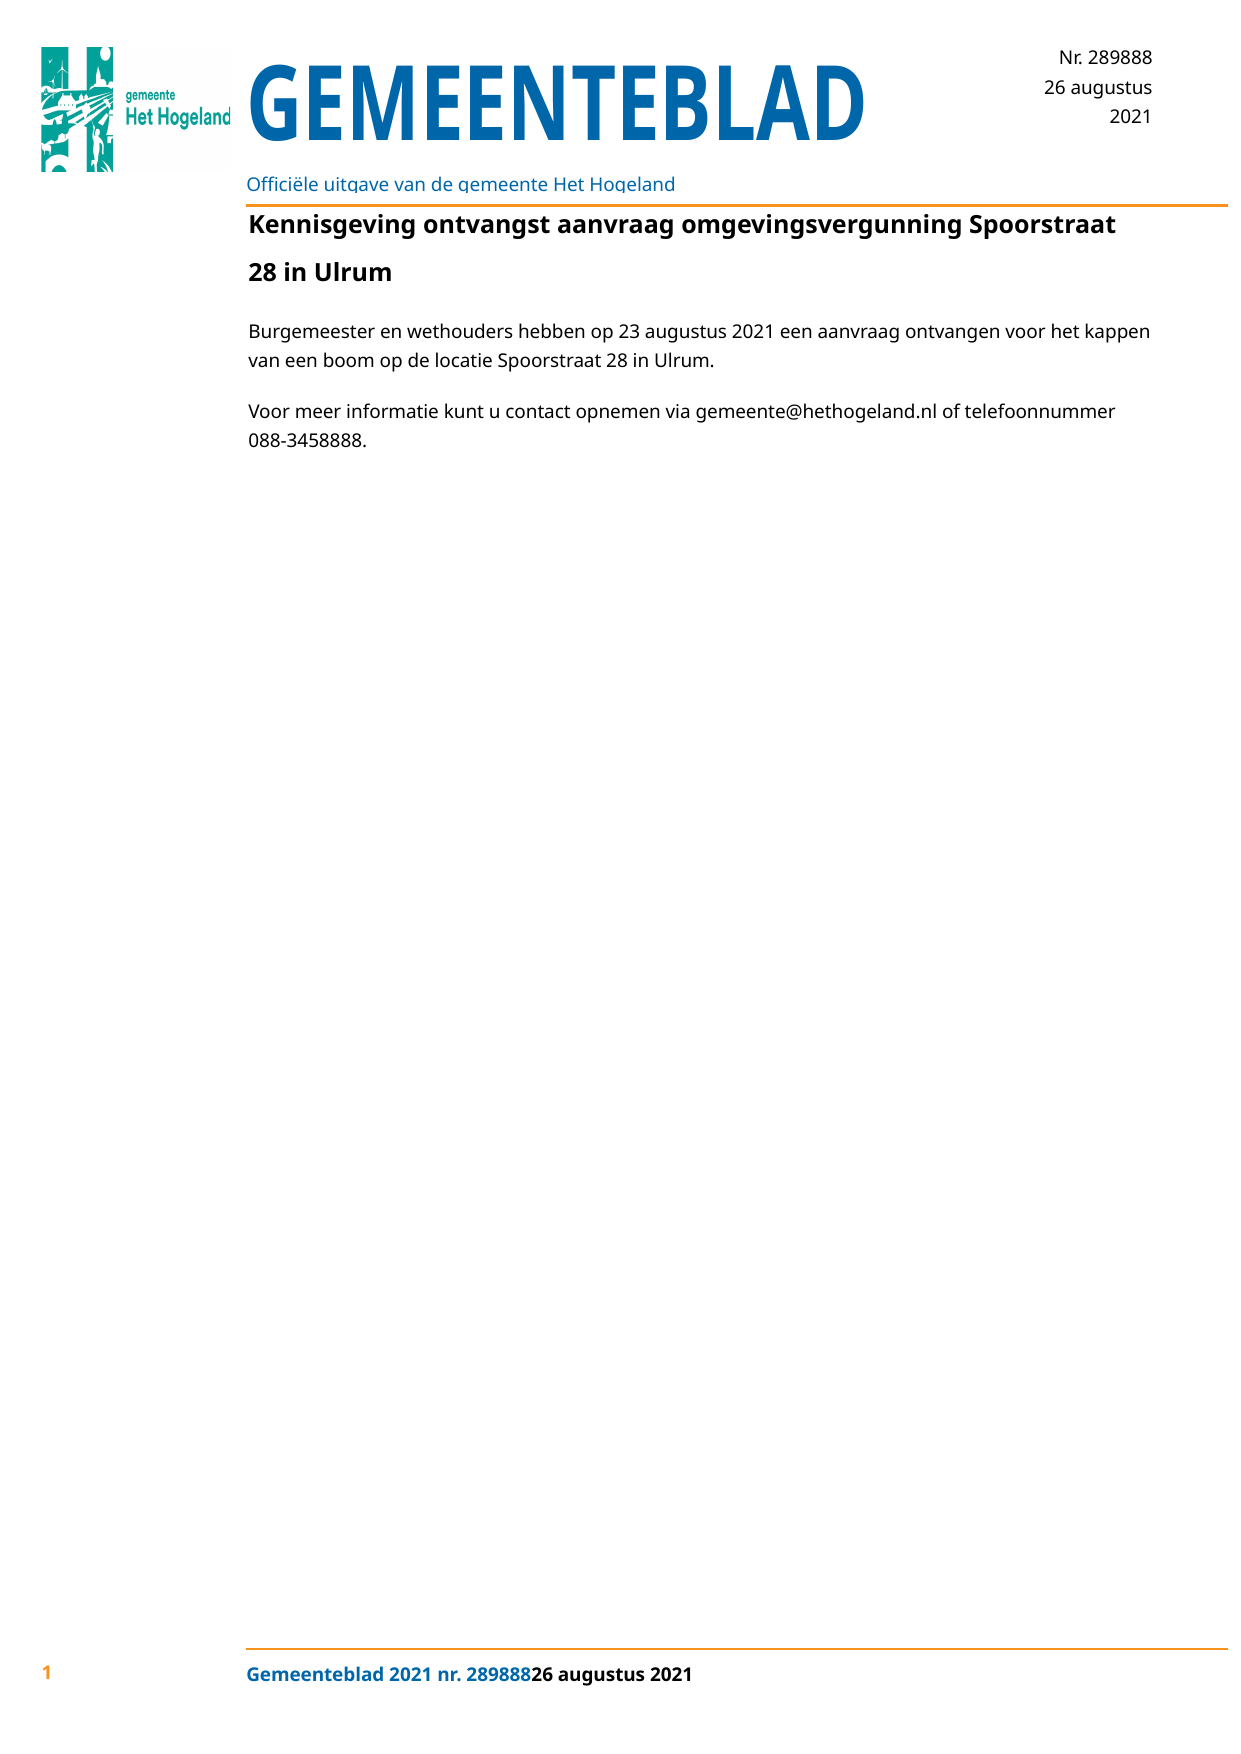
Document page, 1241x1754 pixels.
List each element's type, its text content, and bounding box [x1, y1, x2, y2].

text Kennisgeving ontvangst aanvraag omgevingsvergunning Spoorstraat 28 in Ulrum [248, 207, 1152, 288]
picture [41, 47, 231, 172]
text Burgemeester en wethouders hebben op 23 augustus 2021 een aanvraag ontvangen voor het kappen van een boom op de locatie Spoorstraat 28 in Ulrum. [248, 318, 1152, 373]
text Voor meer informatie kunt u contact opnemen via gemeente@hethogeland.nl of telefoonnummer 088-3458888. [248, 398, 1152, 453]
